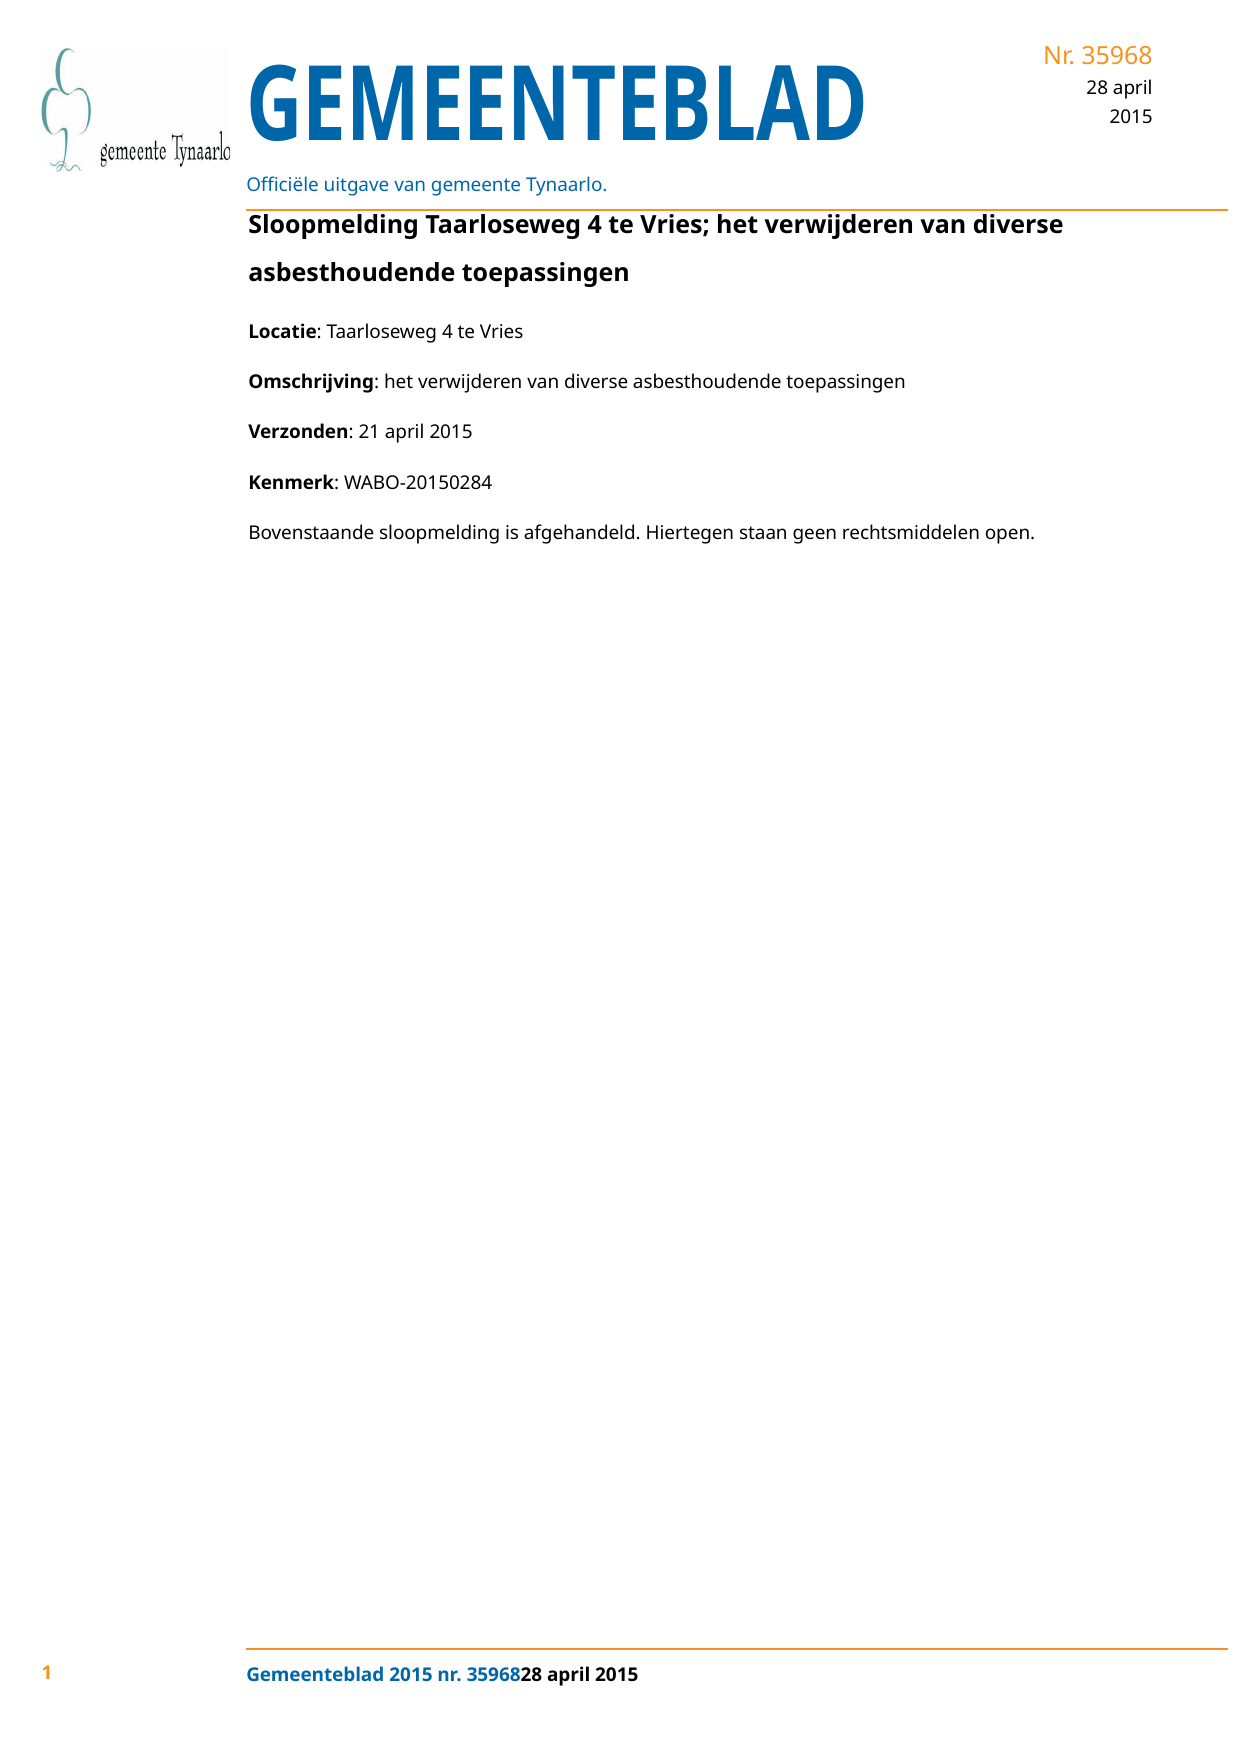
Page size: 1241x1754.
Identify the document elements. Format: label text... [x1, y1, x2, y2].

text Verzonden: 21 april 2015 [248, 419, 1152, 444]
text Sloopmelding Taarloseweg 4 te Vries; het verwijderen van diverse asbesthoudende toepassingen [248, 211, 1152, 288]
text Bovenstaande sloopmelding is afgehandeld. Hiertegen staan geen rechtsmiddelen open. [248, 519, 1152, 545]
picture [41, 47, 231, 172]
text Kenmerk: WABO-20150284 [248, 469, 1152, 495]
text Locatie: Taarloseweg 4 te Vries [248, 318, 1152, 344]
text Omschrijving: het verwijderen van diverse asbesthoudende toepassingen [248, 368, 1152, 394]
